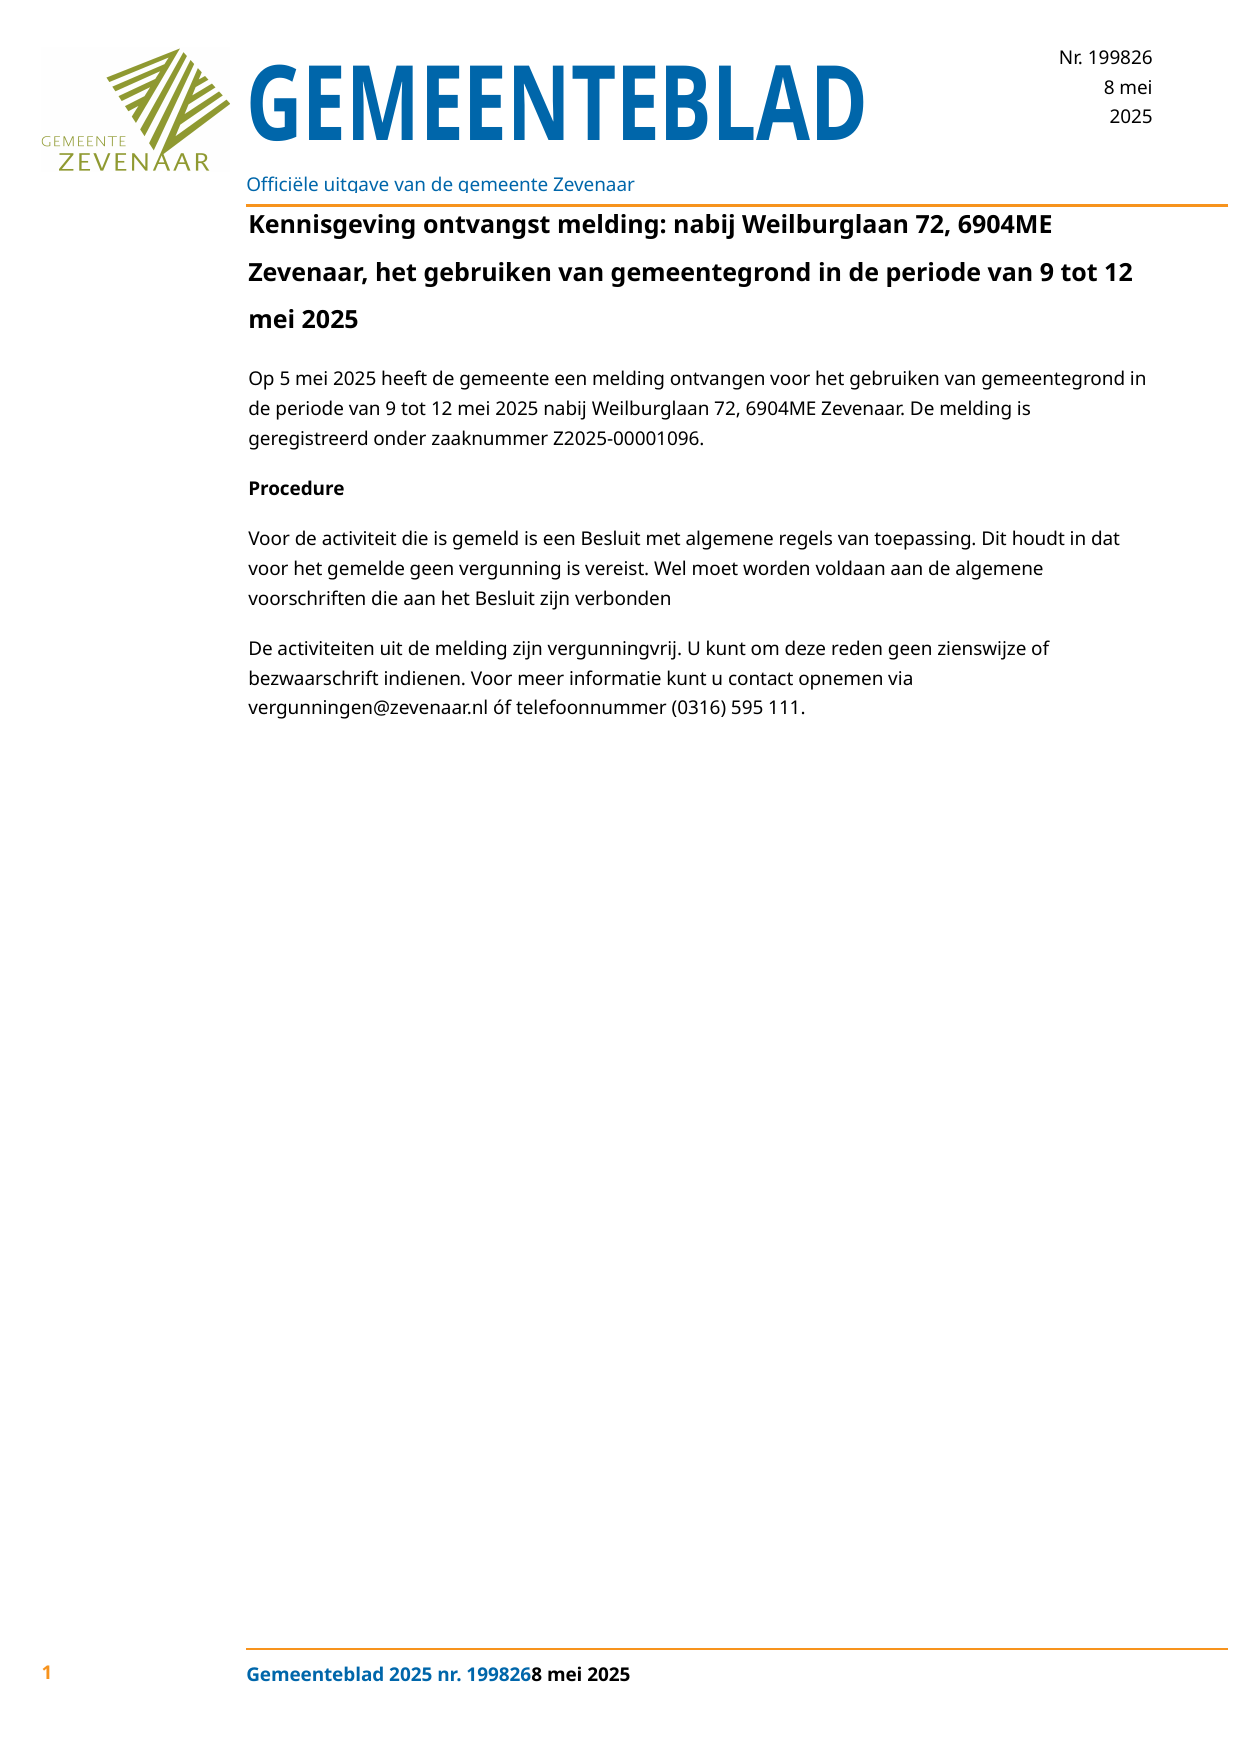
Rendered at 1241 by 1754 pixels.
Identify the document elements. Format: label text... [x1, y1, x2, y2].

text Procedure [248, 475, 1152, 501]
text De activiteiten uit de melding zijn vergunningvrij. U kunt om deze reden geen zienswijze of bezwaarschrift indienen. Voor meer informatie kunt u contact opnemen via vergunningen@zevenaar.nl óf telefoonnummer (0316) 595 111. [248, 635, 1152, 720]
text Voor de activiteit die is gemeld is een Besluit met algemene regels van toepassing. Dit houdt in dat voor het gemelde geen vergunning is vereist. Wel moet worden voldaan aan de algemene voorschriften die aan het Besluit zijn verbonden [248, 526, 1152, 610]
text Kennisgeving ontvangst melding: nabij Weilburglaan 72, 6904ME Zevenaar, het gebruiken van gemeentegrond in de periode van 9 tot 12 mei 2025 [248, 207, 1152, 336]
picture [41, 47, 231, 172]
text Op 5 mei 2025 heeft de gemeente een melding ontvangen voor het gebruiken van gemeentegrond in de periode van 9 tot 12 mei 2025 nabij Weilburglaan 72, 6904ME Zevenaar. De melding is geregistreerd onder zaaknummer Z2025-00001096. [248, 366, 1152, 450]
